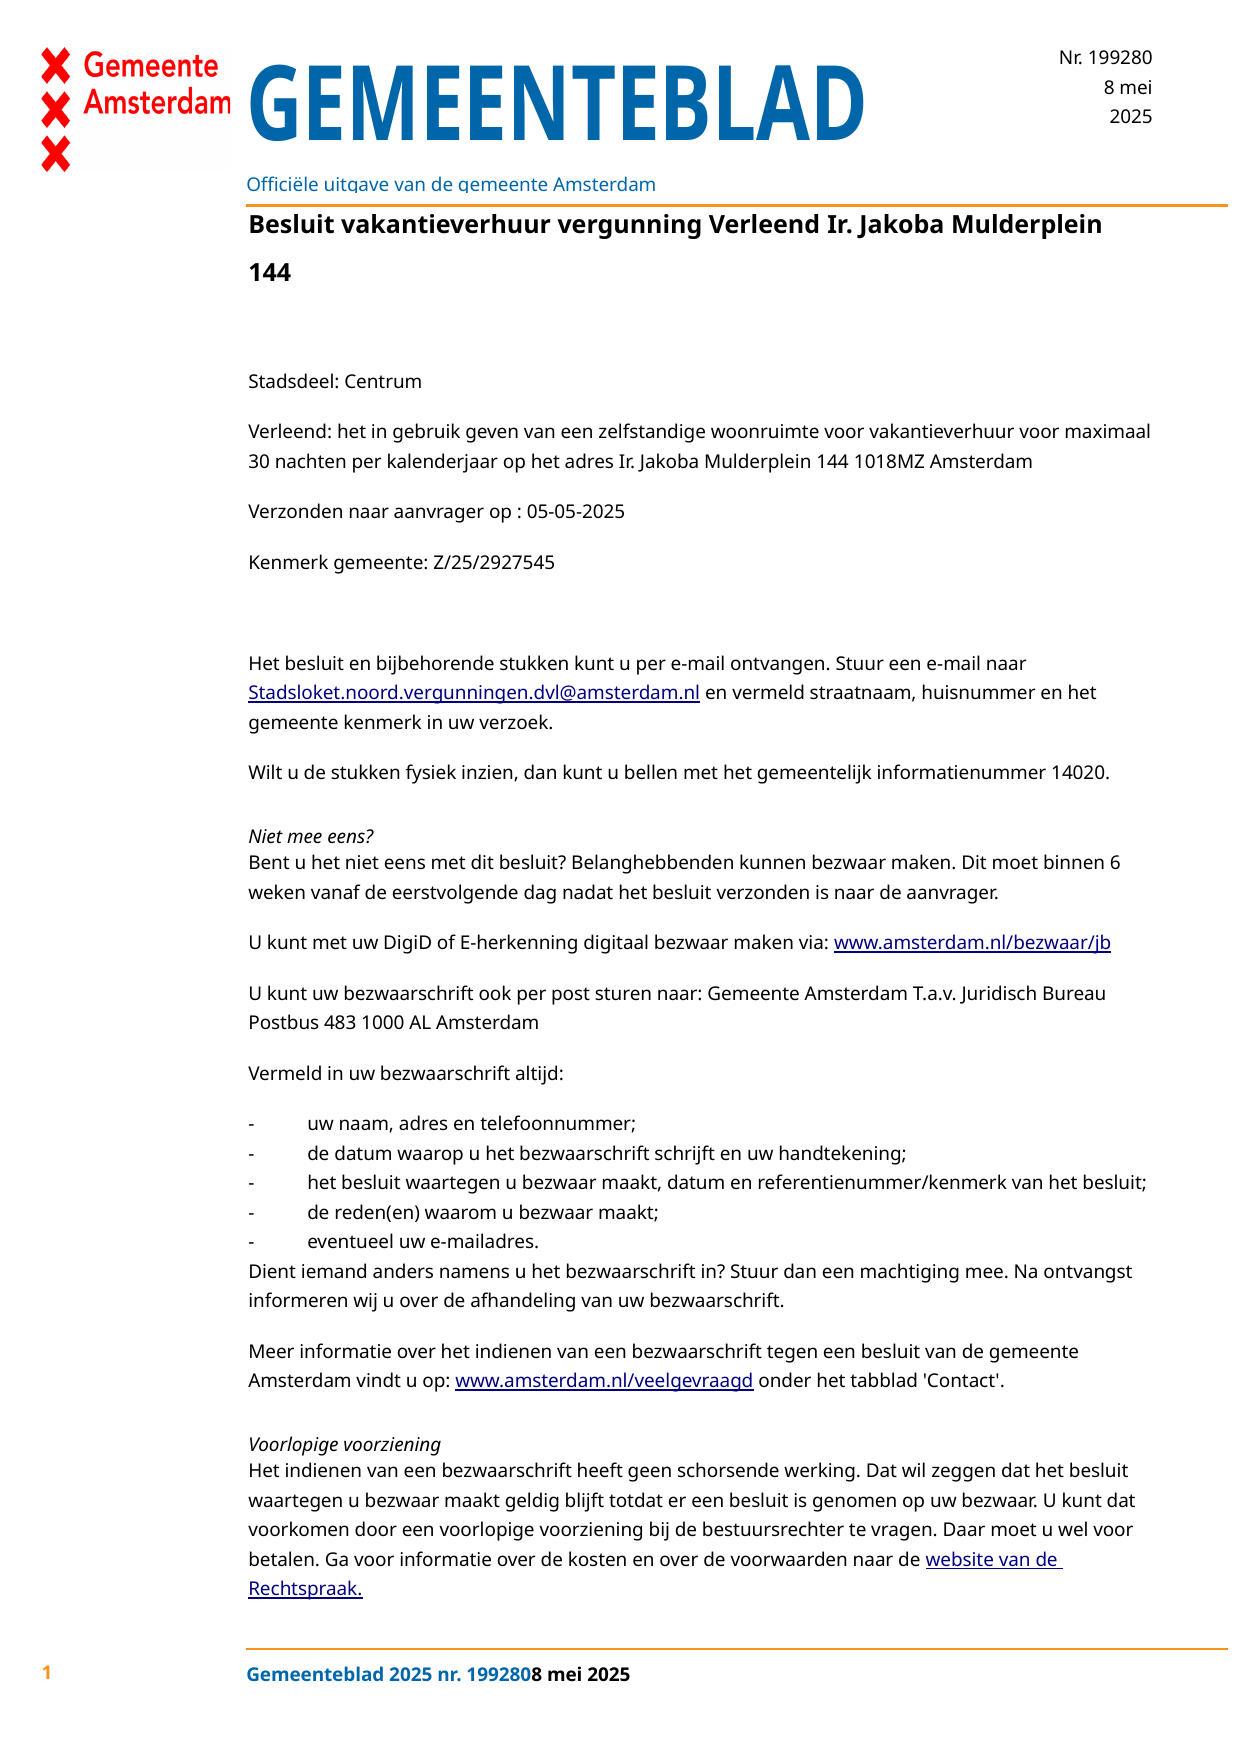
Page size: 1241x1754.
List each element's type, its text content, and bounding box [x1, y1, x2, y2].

text Voorlopige voorziening [248, 1432, 1152, 1457]
text Bent u het niet eens met dit besluit? Belanghebbenden kunnen bezwaar maken. Dit moet binnen 6 weken vanaf de eerstvolgende dag nadat het besluit verzonden is naar de aanvrager. [248, 849, 1152, 904]
text Dient iemand anders namens u het bezwaarschrift in? Stuur dan een machtiging mee. Na ontvangst informeren wij u over de afhandeling van uw bezwaarschrift. [248, 1258, 1152, 1313]
text U kunt met uw DigiD of E-herkenning digitaal bezwaar maken via: www.amsterdam.nl/bezwaar/jb [248, 929, 1152, 955]
list eventueel uw e-mailadres. [248, 1228, 1152, 1254]
text Meer informatie over het indienen van een bezwaarschrift tegen een besluit van de gemeente Amsterdam vindt u op: www.amsterdam.nl/veelgevraagd onder het tabblad 'Contact'. [248, 1338, 1152, 1393]
text Verzonden naar aanvrager op : 05-05-2025 [248, 499, 1152, 524]
text Besluit vakantieverhuur vergunning Verleend Ir. Jakoba Mulderplein 144 [248, 207, 1152, 288]
text Stadsdeel: Centrum [248, 368, 1152, 394]
list uw naam, adres en telefoonnummer; [248, 1110, 1152, 1136]
text Kenmerk gemeente: Z/25/2927545 [248, 549, 1152, 575]
text Niet mee eens? [248, 823, 1152, 849]
text U kunt uw bezwaarschrift ook per post sturen naar: Gemeente Amsterdam T.a.v. Juridisch Bureau Postbus 483 1000 AL Amsterdam [248, 980, 1152, 1035]
text Vermeld in uw bezwaarschrift altijd: [248, 1060, 1152, 1085]
list de reden(en) waarom u bezwaar maakt; [248, 1199, 1152, 1224]
text Verleend: het in gebruik geven van een zelfstandige woonruimte voor vakantieverhuur voor maximaal 30 nachten per kalenderjaar op het adres Ir. Jakoba Mulderplein 144 1018MZ Amsterdam [248, 419, 1152, 474]
text Wilt u de stukken fysiek inzien, dan kunt u bellen met het gemeentelijk informatienummer 14020. [248, 759, 1152, 785]
picture [41, 47, 231, 172]
text Het besluit en bijbehorende stukken kunt u per e-mail ontvangen. Stuur een e-mail naar Stadsloket.noord.vergunningen.dvl@amsterdam.nl en vermeld straatnaam, huisnummer en het gemeente kenmerk in uw verzoek. [248, 650, 1152, 735]
list de datum waarop u het bezwaarschrift schrijft en uw handtekening; [248, 1140, 1152, 1165]
text Het indienen van een bezwaarschrift heeft geen schorsende werking. Dat wil zeggen dat het besluit waartegen u bezwaar maakt geldig blijft totdat er een besluit is genomen op uw bezwaar. U kunt dat voorkomen door een voorlopige voorziening bij de bestuursrechter te vragen. Daar moet u wel voor betalen. Ga voor informatie over de kosten en over de voorwaarden naar de website van de Rechtspraak. [248, 1457, 1152, 1601]
list het besluit waartegen u bezwaar maakt, datum en referentienummer/kenmerk van het besluit; [248, 1169, 1152, 1195]
